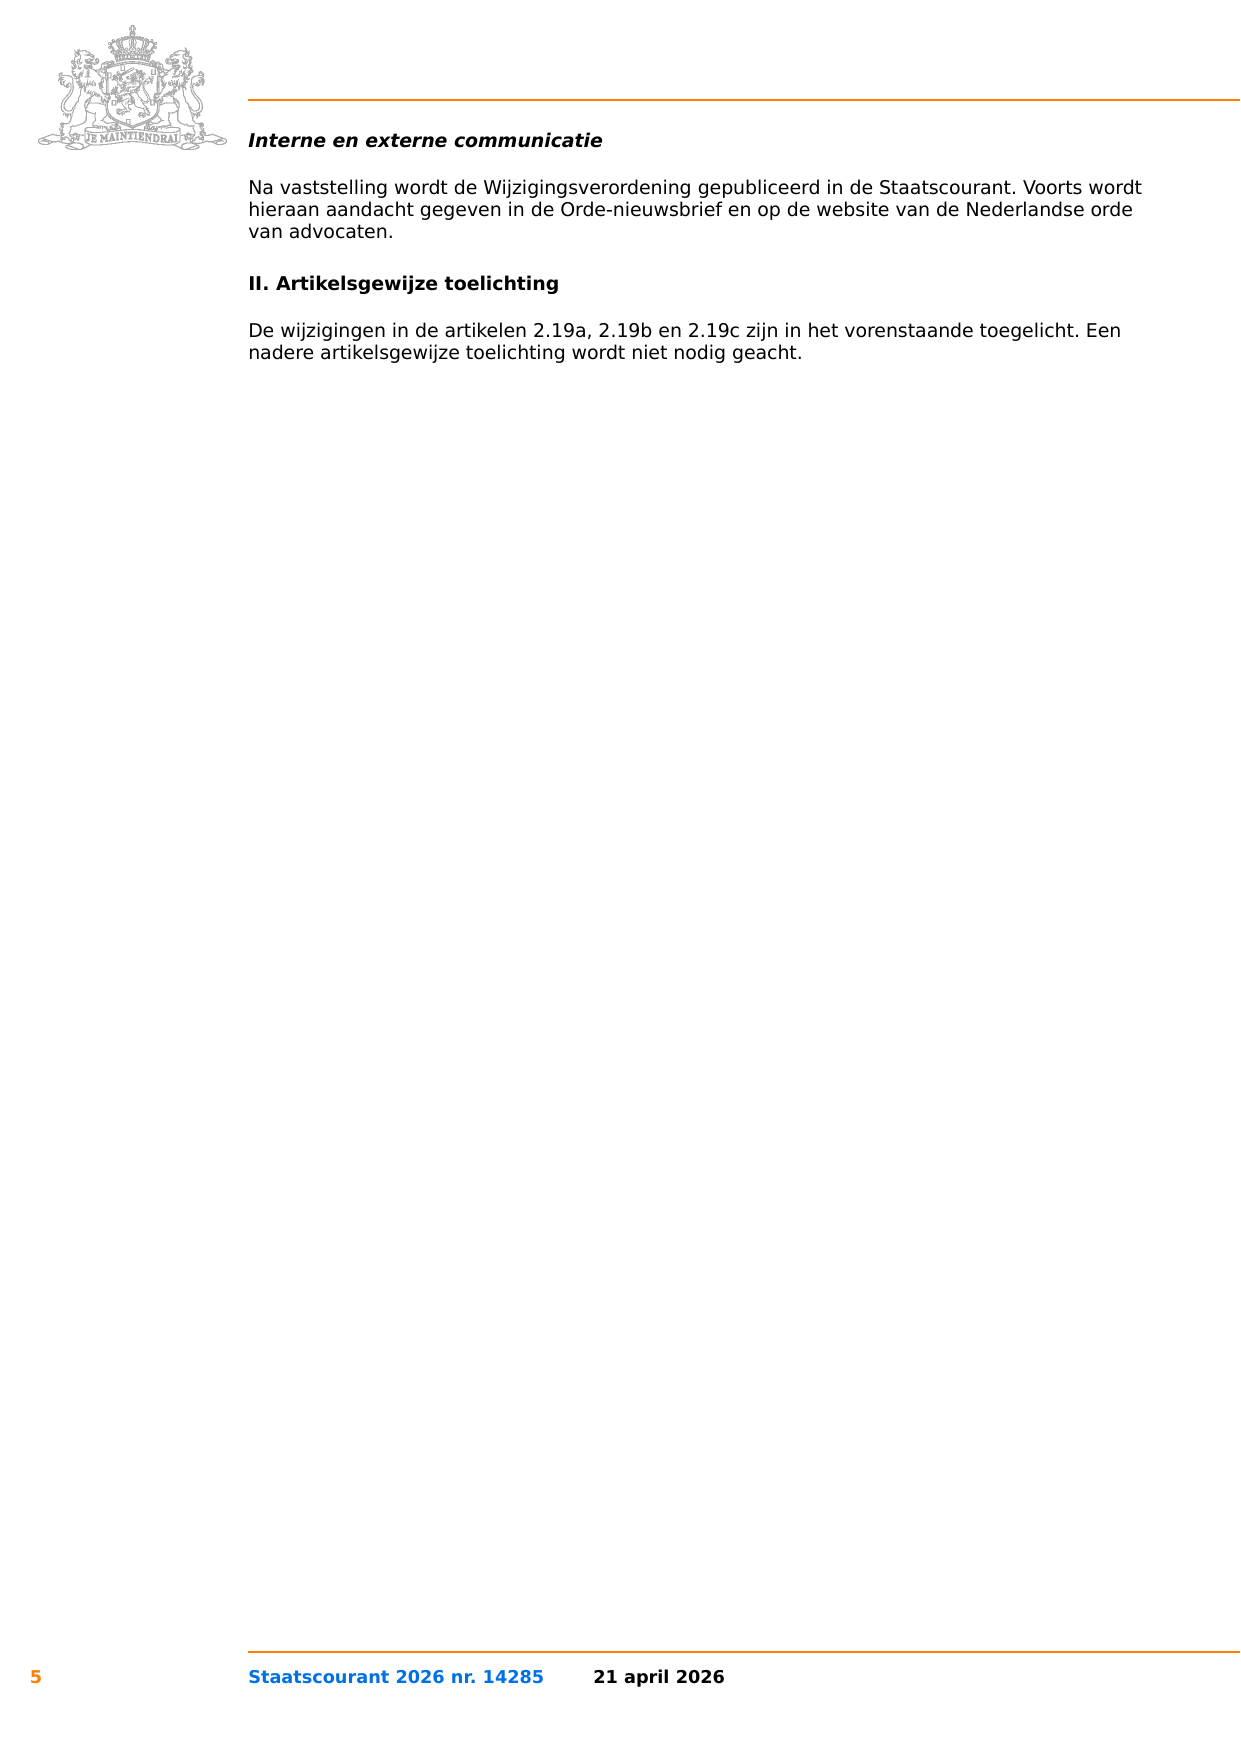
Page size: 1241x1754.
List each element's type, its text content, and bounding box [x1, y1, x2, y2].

subtitle II. Artikelsgewijze toelichting [248, 273, 1163, 295]
picture [38, 25, 227, 150]
text Na vaststelling wordt de Wijzigingsverordening gepubliceerd in de Staatscourant. Voorts wordt hieraan aandacht gegeven in de Orde-nieuwsbrief en op de website van de Nederlandse orde van advocaten. [248, 177, 1163, 243]
subtitle Interne en externe communicatie [248, 130, 1163, 152]
text De wijzigingen in de artikelen 2.19a, 2.19b en 2.19c zijn in het vorenstaande toegelicht. Een nadere artikelsgewijze toelichting wordt niet nodig geacht. [248, 320, 1163, 364]
